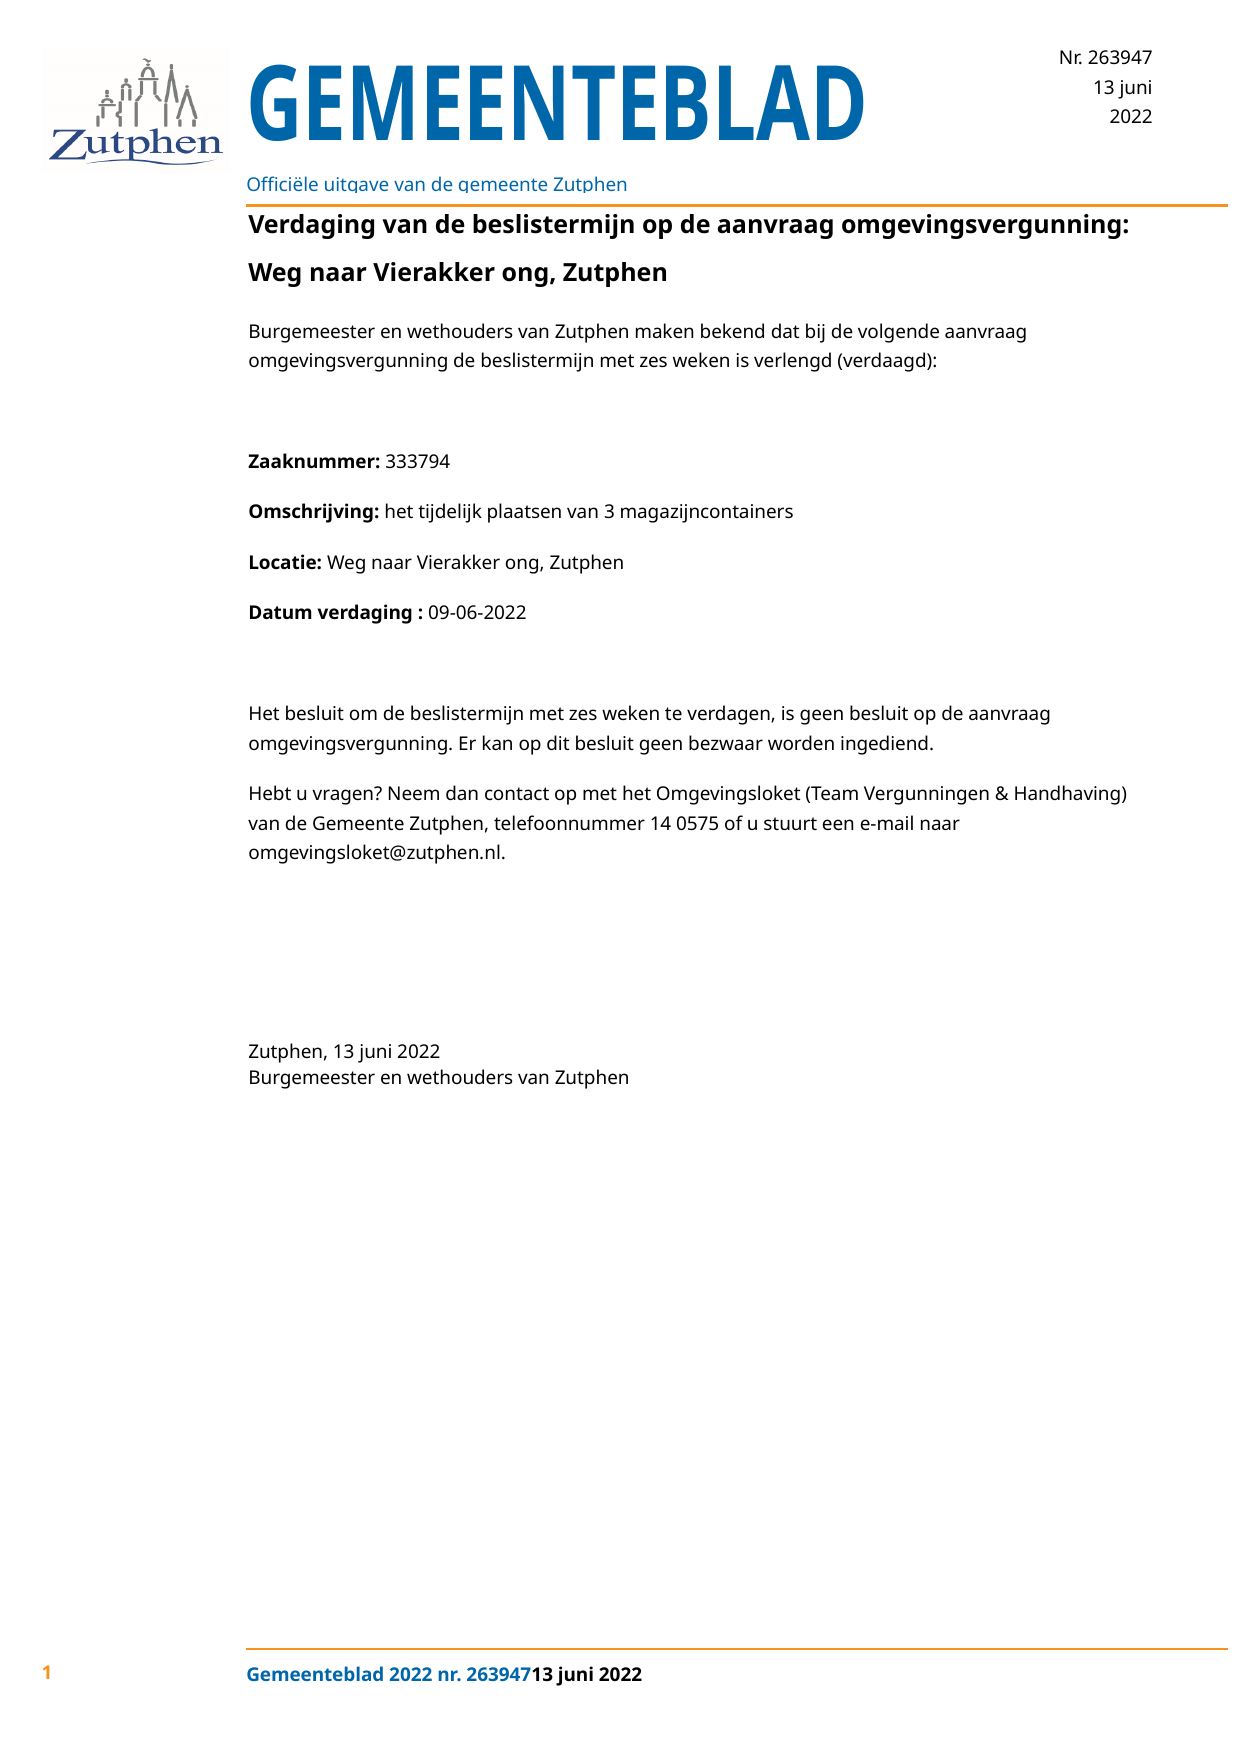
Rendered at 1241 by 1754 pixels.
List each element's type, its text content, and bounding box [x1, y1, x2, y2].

text Zutphen, 13 juni 2022 [248, 1039, 1152, 1064]
text Burgemeester en wethouders van Zutphen [248, 1064, 1152, 1090]
picture [41, 47, 231, 172]
text Burgemeester en wethouders van Zutphen maken bekend dat bij de volgende aanvraag omgevingsvergunning de beslistermijn met zes weken is verlengd (verdaagd): [248, 318, 1152, 373]
text Datum verdaging : 09-06-2022 [248, 599, 1152, 625]
text Omschrijving: het tijdelijk plaatsen van 3 magazijncontainers [248, 499, 1152, 524]
text Locatie: Weg naar Vierakker ong, Zutphen [248, 549, 1152, 575]
text Verdaging van de beslistermijn op de aanvraag omgevingsvergunning: Weg naar Vierakker ong, Zutphen [248, 207, 1152, 288]
text Het besluit om de beslistermijn met zes weken te verdagen, is geen besluit op de aanvraag omgevingsvergunning. Er kan op dit besluit geen bezwaar worden ingediend. [248, 700, 1152, 756]
text Hebt u vragen? Neem dan contact op met het Omgevingsloket (Team Vergunningen & Handhaving) van de Gemeente Zutphen, telefoonnummer 14 0575 of u stuurt een e-mail naar omgevingsloket@zutphen.nl. [248, 780, 1152, 865]
text Zaaknummer: 333794 [248, 448, 1152, 474]
